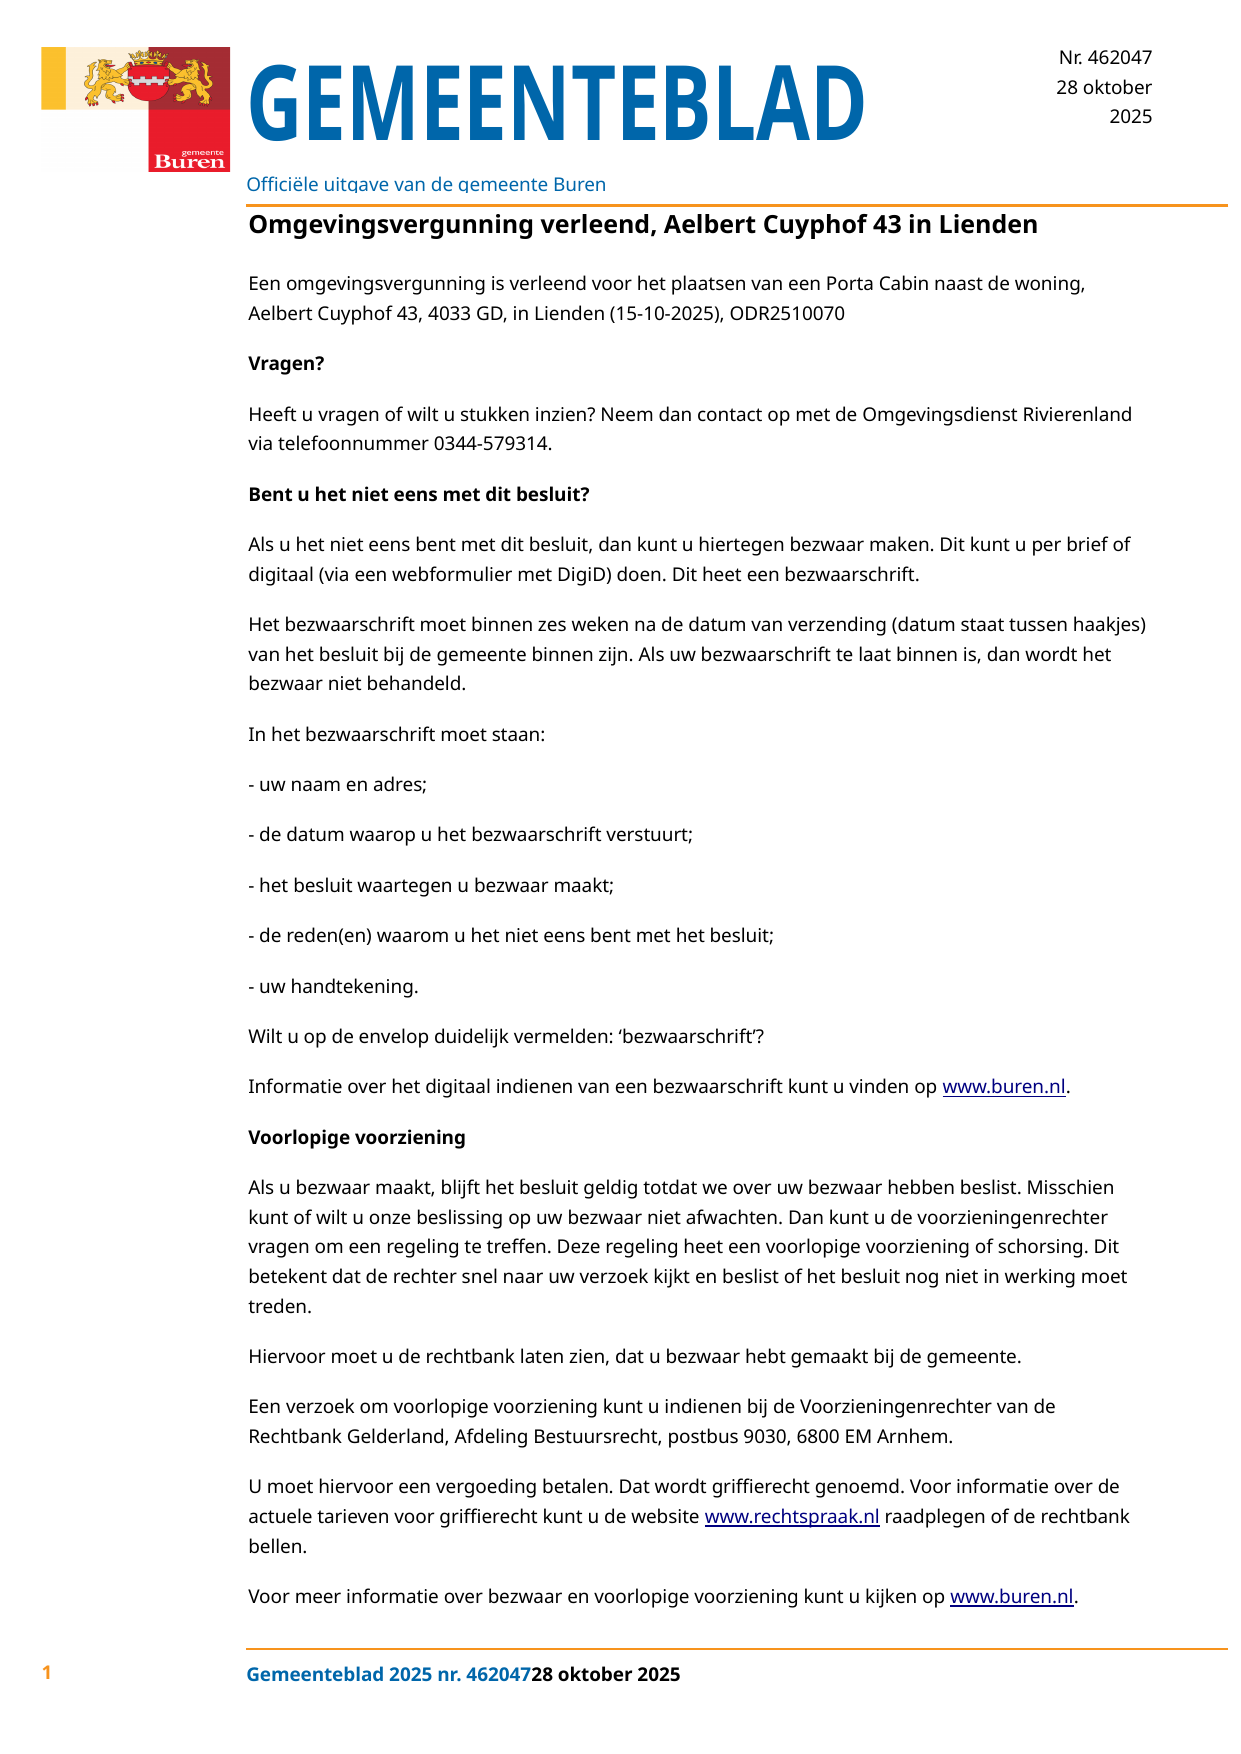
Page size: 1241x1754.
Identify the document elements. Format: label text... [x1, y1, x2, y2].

text - de reden(en) waarom u het niet eens bent met het besluit; [248, 922, 1152, 948]
text - uw naam en adres; [248, 771, 1152, 797]
text In het bezwaarschrift moet staan: [248, 721, 1152, 746]
text - de datum waarop u het bezwaarschrift verstuurt; [248, 822, 1152, 847]
text Als u bezwaar maakt, blijft het besluit geldig totdat we over uw bezwaar hebben beslist. Misschien kunt of wilt u onze beslissing op uw bezwaar niet afwachten. Dan kunt u de voorzieningenrechter vragen om een regeling te treffen. Deze regeling heet een voorlopige voorziening of schorsing. Dit betekent dat de rechter snel naar uw verzoek kijkt en beslist of het besluit nog niet in werking moet treden. [248, 1174, 1152, 1318]
text Een verzoek om voorlopige voorziening kunt u indienen bij de Voorzieningenrechter van de Rechtbank Gelderland, Afdeling Bestuursrecht, postbus 9030, 6800 EM Arnhem. [248, 1394, 1152, 1449]
text Een omgevingsvergunning is verleend voor het plaatsen van een Porta Cabin naast de woning, Aelbert Cuyphof 43, 4033 GD, in Lienden (15-10-2025), ODR2510070 [248, 270, 1152, 326]
text Als u het niet eens bent met dit besluit, dan kunt u hiertegen bezwaar maken. Dit kunt u per brief of digitaal (via een webformulier met DigiD) doen. Dit heet een bezwaarschrift. [248, 531, 1152, 586]
text Omgevingsvergunning verleend, Aelbert Cuyphof 43 in Lienden [248, 207, 1152, 241]
text Informatie over het digitaal indienen van een bezwaarschrift kunt u vinden op www.buren.nl. [248, 1074, 1152, 1099]
text - het besluit waartegen u bezwaar maakt; [248, 872, 1152, 898]
text Het bezwaarschrift moet binnen zes weken na de datum van verzending (datum staat tussen haakjes) van het besluit bij de gemeente binnen zijn. Als uw bezwaarschrift te laat binnen is, dan wordt het bezwaar niet behandeld. [248, 611, 1152, 696]
text Bent u het niet eens met dit besluit? [248, 481, 1152, 506]
text U moet hiervoor een vergoeding betalen. Dat wordt griffierecht genoemd. Voor informatie over de actuele tarieven voor griffierecht kunt u de website www.rechtspraak.nl raadplegen of de rechtbank bellen. [248, 1474, 1152, 1558]
text Heeft u vragen of wilt u stukken inzien? Neem dan contact op met de Omgevingsdienst Rivierenland via telefoonnummer 0344-579314. [248, 401, 1152, 456]
picture [41, 47, 231, 172]
text Wilt u op de envelop duidelijk vermelden: ‘bezwaarschrift’? [248, 1023, 1152, 1049]
text Vragen? [248, 350, 1152, 376]
text Voorlopige voorziening [248, 1124, 1152, 1150]
text - uw handtekening. [248, 973, 1152, 998]
text Voor meer informatie over bezwaar en voorlopige voorziening kunt u kijken op www.buren.nl. [248, 1583, 1152, 1609]
text Hiervoor moet u de rechtbank laten zien, dat u bezwaar hebt gemaakt bij de gemeente. [248, 1343, 1152, 1369]
